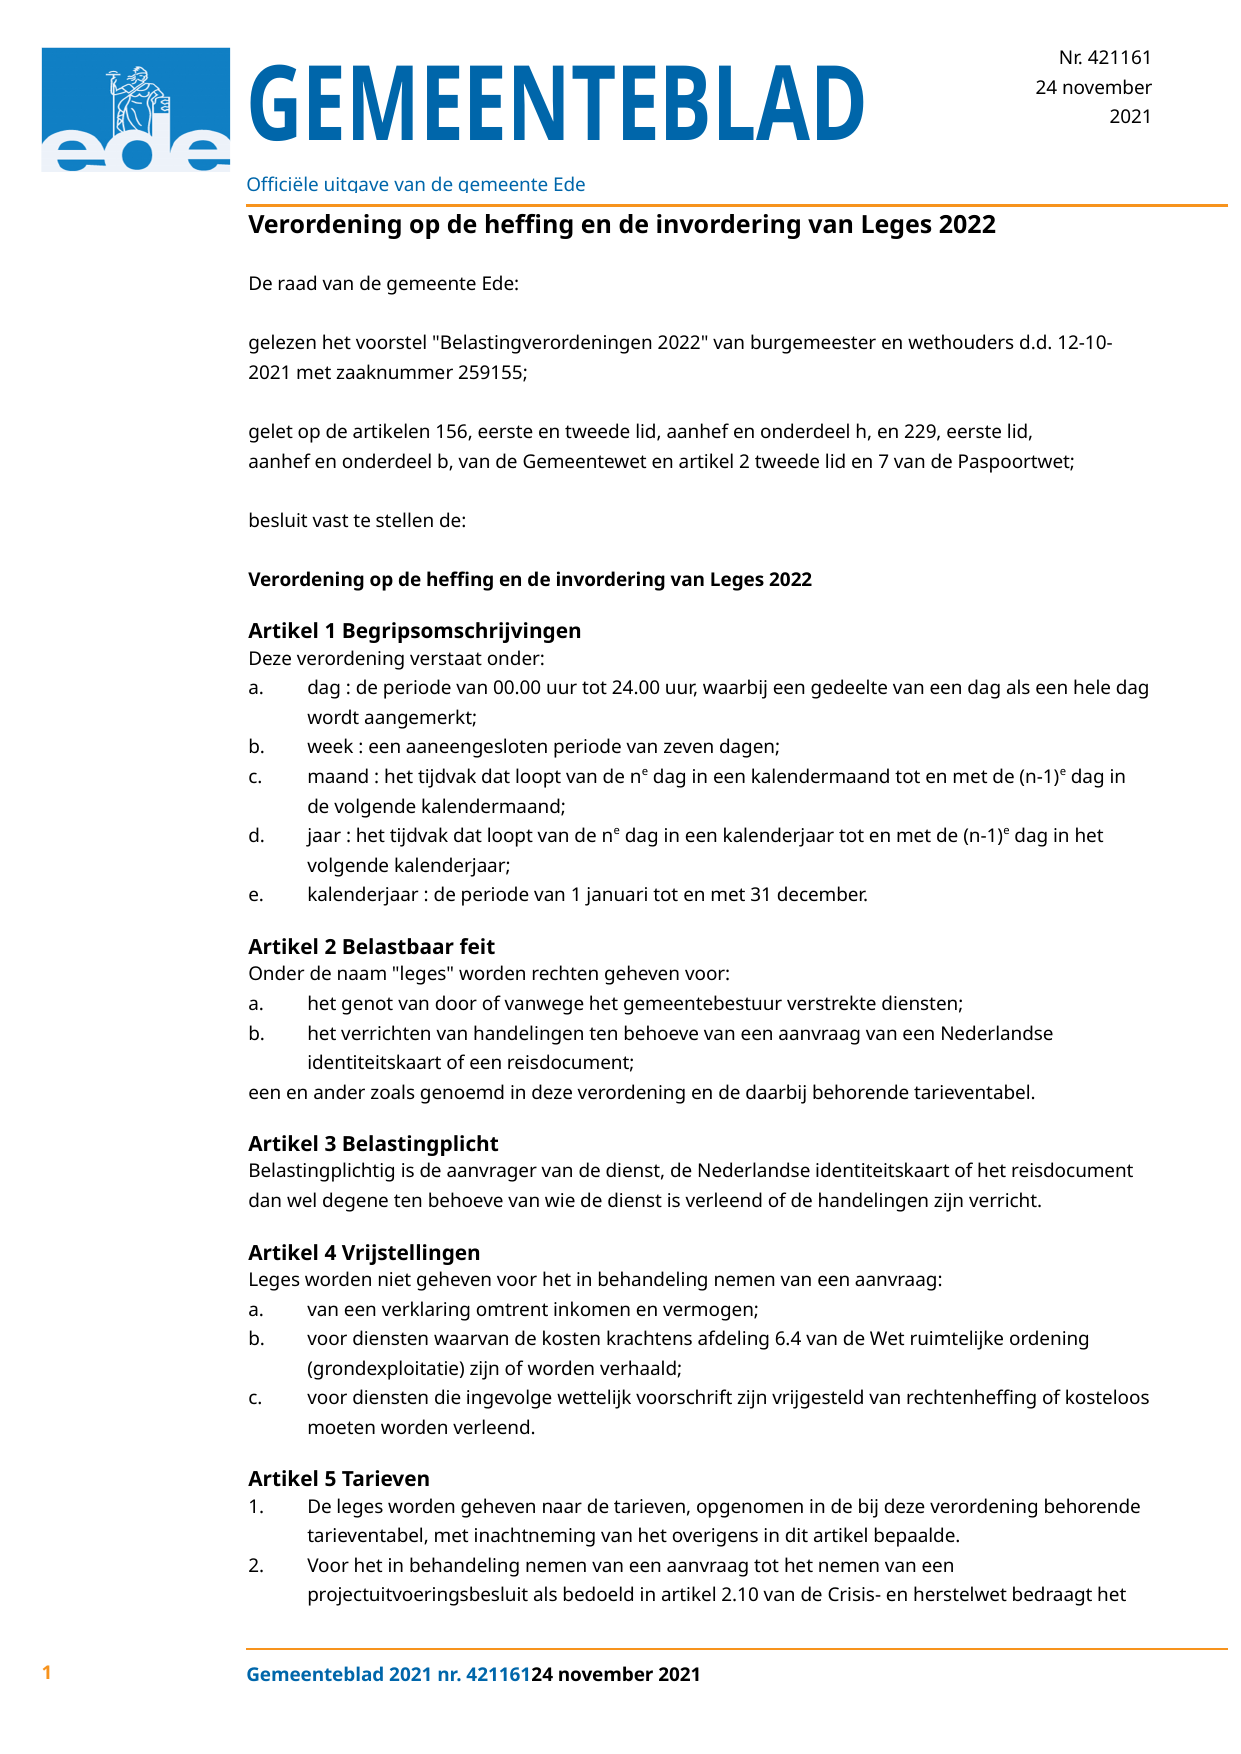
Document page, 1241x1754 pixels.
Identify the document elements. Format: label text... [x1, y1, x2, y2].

list het genot van door of vanwege het gemeentebestuur verstrekte diensten; [248, 990, 1152, 1016]
text Belastingplichtig is de aanvrager van de dienst, de Nederlandse identiteitskaart of het reisdocument dan wel degene ten behoeve van wie de dienst is verleend of de handelingen zijn verricht. [248, 1158, 1152, 1213]
text Artikel 1 Begripsomschrijvingen [248, 617, 1152, 645]
list het verrichten van handelingen ten behoeve van een aanvraag van een Nederlandse identiteitskaart of een reisdocument; [248, 1020, 1152, 1075]
list jaar : het tijdvak dat loopt van de ne dag in een kalenderjaar tot en met de (n-1)e dag in het volgende kalenderjaar; [248, 822, 1152, 878]
list voor diensten waarvan de kosten krachtens afdeling 6.4 van de Wet ruimtelijke ordening (grondexploitatie) zijn of worden verhaald; [248, 1325, 1152, 1381]
text Artikel 2 Belastbaar feit [248, 932, 1152, 961]
list De leges worden geheven naar de tarieven, opgenomen in de bij deze verordening behorende tarieventabel, met inachtneming van het overigens in dit artikel bepaalde. [248, 1493, 1152, 1548]
list Voor het in behandeling nemen van een aanvraag tot het nemen van een projectuitvoeringsbesluit als bedoeld in artikel 2.10 van de Crisis- en herstelwet bedraagt het [248, 1552, 1152, 1607]
list maand : het tijdvak dat loopt van de ne dag in een kalendermaand tot en met de (n-1)e dag in de volgende kalendermaand; [248, 763, 1152, 819]
picture [41, 47, 231, 172]
list kalenderjaar : de periode van 1 januari tot en met 31 december. [248, 882, 1152, 907]
text een en ander zoals genoemd in deze verordening en de daarbij behorende tarieventabel. [248, 1079, 1152, 1104]
text Artikel 4 Vrijstellingen [248, 1238, 1152, 1266]
text besluit vast te stellen de: [248, 507, 1152, 533]
text aanhef en onderdeel b, van de Gemeentewet en artikel 2 tweede lid en 7 van de Paspoortwet; [248, 448, 1152, 473]
text gelezen het voorstel "Belastingverordeningen 2022" van burgemeester en wethouders d.d. 12-10-2021 met zaaknummer 259155; [248, 329, 1152, 385]
text Leges worden niet geheven voor het in behandeling nemen van een aanvraag: [248, 1266, 1152, 1292]
text Verordening op de heffing en de invordering van Leges 2022 [248, 207, 1152, 241]
list dag : de periode van 00.00 uur tot 24.00 uur, waarbij een gedeelte van een dag als een hele dag wordt aangemerkt; [248, 674, 1152, 730]
list week : een aaneengesloten periode van zeven dagen; [248, 734, 1152, 759]
text Onder de naam "leges" worden rechten geheven voor: [248, 961, 1152, 986]
text De raad van de gemeente Ede: [248, 270, 1152, 296]
text gelet op de artikelen 156, eerste en tweede lid, aanhef en onderdeel h, en 229, eerste lid, [248, 418, 1152, 444]
text Verordening op de heffing en de invordering van Leges 2022 [248, 566, 1152, 592]
list van een verklaring omtrent inkomen en vermogen; [248, 1296, 1152, 1321]
text Artikel 5 Tarieven [248, 1464, 1152, 1493]
text Artikel 3 Belastingplicht [248, 1129, 1152, 1158]
text Deze verordening verstaat onder: [248, 645, 1152, 671]
list voor diensten die ingevolge wettelijk voorschrift zijn vrijgesteld van rechtenheffing of kosteloos moeten worden verleend. [248, 1384, 1152, 1440]
